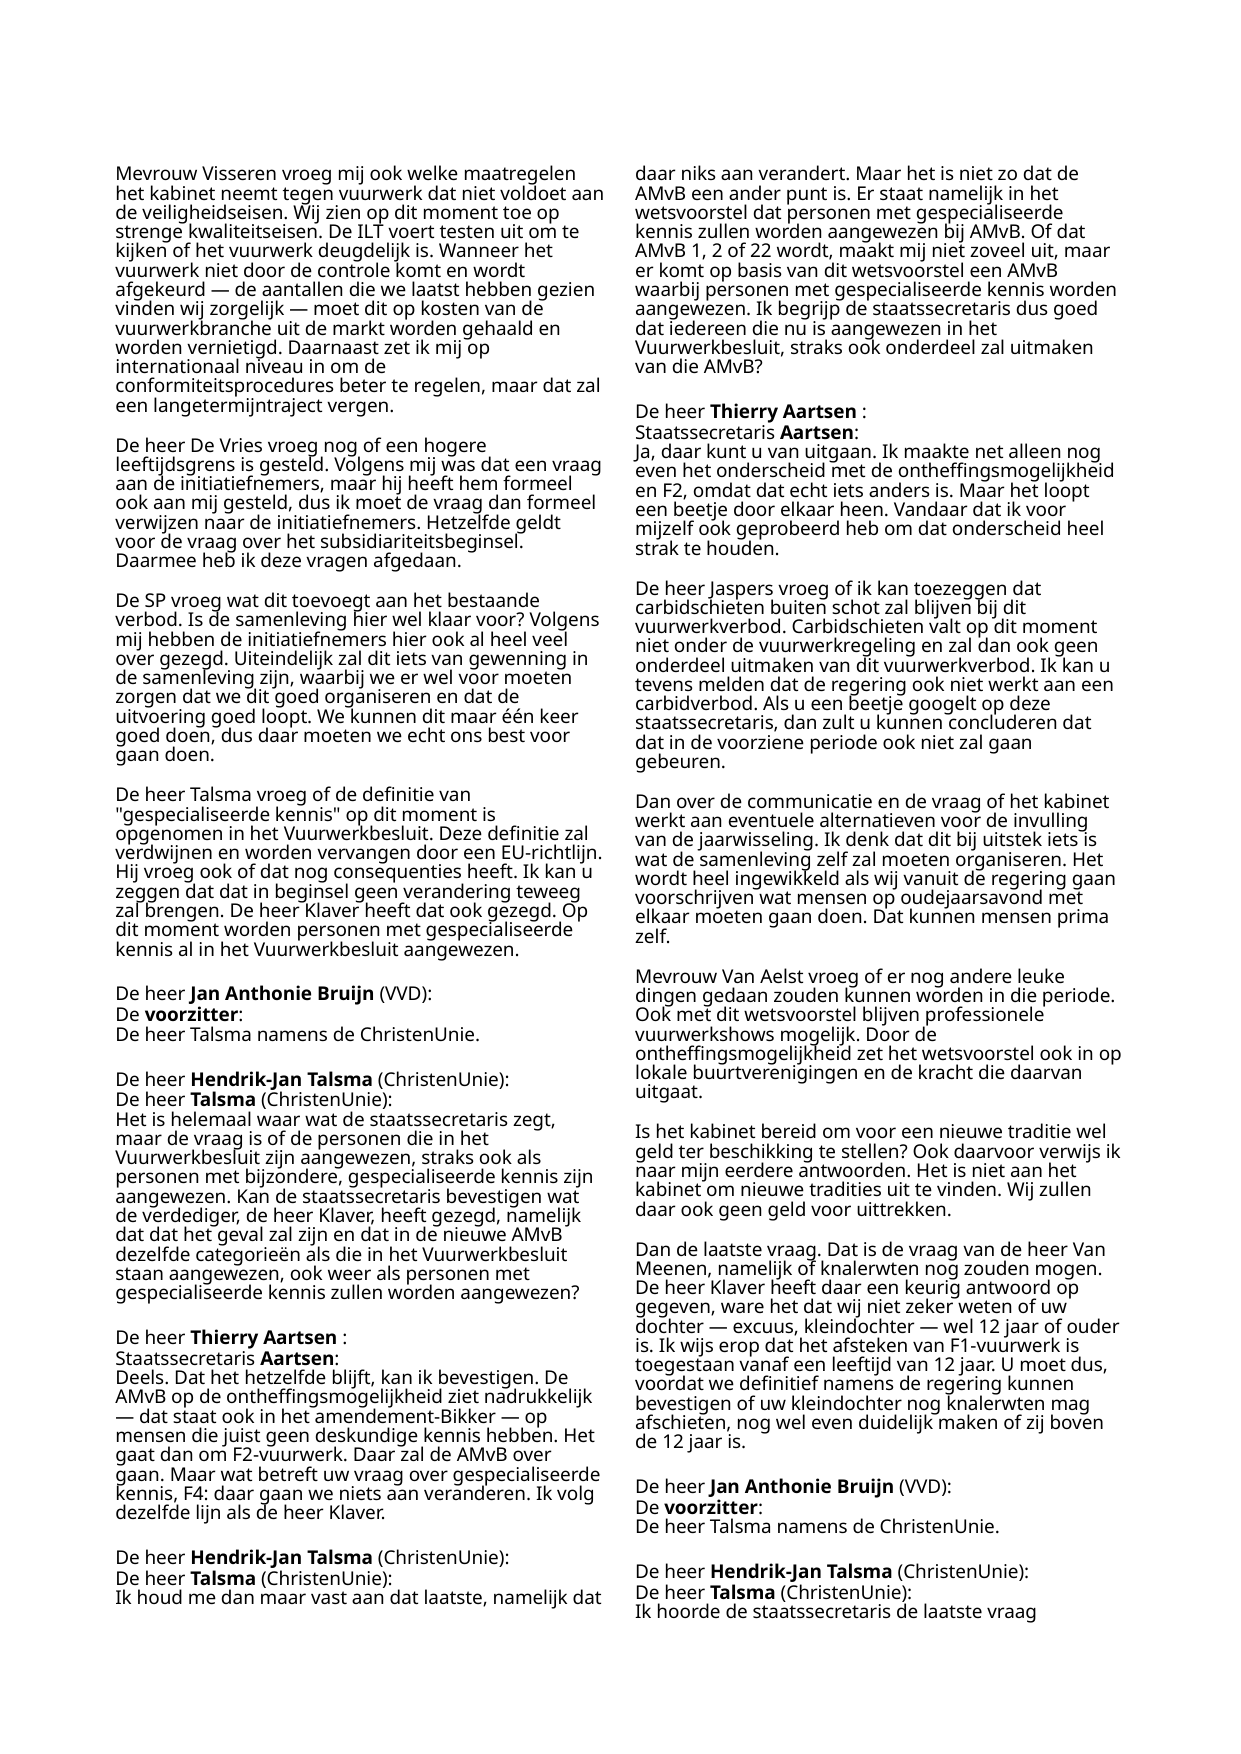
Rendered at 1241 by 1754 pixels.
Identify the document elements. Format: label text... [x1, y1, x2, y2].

text Ik houd me dan maar vast aan dat laatste, namelijk dat [115, 1589, 605, 1608]
text De heer Thierry Aartsen : [115, 1324, 605, 1350]
text De heer Thierry Aartsen : [635, 398, 1125, 424]
text De heer Talsma vroeg of de definitie van "gespecialiseerde kennis" op dit moment is opgenomen in het Vuurwerkbesluit. Deze definitie zal verdwijnen en worden vervangen door een EU-richtlijn. Hij vroeg ook of dat nog consequenties heeft. Ik kan u zeggen dat dat in beginsel geen verandering teweeg zal brengen. De heer Klaver heeft dat ook gezegd. Op dit moment worden personen met gespecialiseerde kennis al in het Vuurwerkbesluit aangewezen. [115, 786, 605, 960]
text De heer Jaspers vroeg of ik kan toezeggen dat carbidschieten buiten schot zal blijven bij dit vuurwerkverbod. Carbidschieten valt op dit moment niet onder de vuurwerkregeling en zal dan ook geen onderdeel uitmaken van dit vuurwerkverbod. Ik kan u tevens melden dat de regering ook niet werkt aan een carbidverbod. Als u een beetje googelt op deze staatssecretaris, dan zult u kunnen concluderen dat dat in de voorziene periode ook niet zal gaan gebeuren. [635, 579, 1125, 772]
text De heer Talsma (ChristenUnie): [115, 1570, 605, 1589]
text De heer De Vries vroeg nog of een hogere leeftijdsgrens is gesteld. Volgens mij was dat een vraag aan de initiatiefnemers, maar hij heeft hem formeel ook aan mij gesteld, dus ik moet de vraag dan formeel verwijzen naar de initiatiefnemers. Hetzelfde geldt voor de vraag over het subsidiariteitsbeginsel. Daarmee heb ik deze vragen afgedaan. [115, 437, 605, 571]
text Is het kabinet bereid om voor een nieuwe traditie wel geld ter beschikking te stellen? Ook daarvoor verwijs ik naar mijn eerdere antwoorden. Het is niet aan het kabinet om nieuwe tradities uit te vinden. Wij zullen daar ook geen geld voor uittrekken. [635, 1123, 1125, 1220]
text De heer Jan Anthonie Bruijn (VVD): [115, 981, 605, 1006]
text daar niks aan verandert. Maar het is niet zo dat de AMvB een ander punt is. Er staat namelijk in het wetsvoorstel dat personen met gespecialiseerde kennis zullen worden aangewezen bij AMvB. Of dat AMvB 1, 2 of 22 wordt, maakt mij niet zoveel uit, maar er komt op basis van dit wetsvoorstel een AMvB waarbij personen met gespecialiseerde kennis worden aangewezen. Ik begrijp de staatssecretaris dus goed dat iedereen die nu is aangewezen in het Vuurwerkbesluit, straks ook onderdeel zal uitmaken van die AMvB? [635, 165, 1125, 377]
text Staatssecretaris Aartsen: [635, 424, 1125, 443]
text Ja, daar kunt u van uitgaan. Ik maakte net alleen nog even het onderscheid met de ontheffingsmogelijkheid en F2, omdat dat echt iets anders is. Maar het loopt een beetje door elkaar heen. Vandaar dat ik voor mijzelf ook geprobeerd heb om dat onderscheid heel strak te houden. [635, 443, 1125, 559]
text De heer Hendrik-Jan Talsma (ChristenUnie): [115, 1544, 605, 1570]
text Mevrouw Van Aelst vroeg of er nog andere leuke dingen gedaan zouden kunnen worden in die periode. Ook met dit wetsvoorstel blijven professionele vuurwerkshows mogelijk. Door de ontheffingsmogelijkheid zet het wetsvoorstel ook in op lokale buurtverenigingen en de kracht die daarvan uitgaat. [635, 968, 1125, 1103]
text De voorzitter: [115, 1006, 605, 1026]
text De SP vroeg wat dit toevoegt aan het bestaande verbod. Is de samenleving hier wel klaar voor? Volgens mij hebben de initiatiefnemers hier ook al heel veel over gezegd. Uiteindelijk zal dit iets van gewenning in de samenleving zijn, waarbij we er wel voor moeten zorgen dat we dit goed organiseren en dat de uitvoering goed loopt. We kunnen dit maar één keer goed doen, dus daar moeten we echt ons best voor gaan doen. [115, 592, 605, 766]
text Dan over de communicatie en de vraag of het kabinet werkt aan eventuele alternatieven voor de invulling van de jaarwisseling. Ik denk dat dit bij uitstek iets is wat de samenleving zelf zal moeten organiseren. Het wordt heel ingewikkeld als wij vanuit de regering gaan voorschrijven wat mensen op oudejaarsavond met elkaar moeten gaan doen. Dat kunnen mensen prima zelf. [635, 793, 1125, 947]
text Dan de laatste vraag. Dat is de vraag van de heer Van Meenen, namelijk of knalerwten nog zouden mogen. De heer Klaver heeft daar een keurig antwoord op gegeven, ware het dat wij niet zeker weten of uw dochter — excuus, kleindochter — wel 12 jaar of ouder is. Ik wijs erop dat het afsteken van F1-vuurwerk is toegestaan vanaf een leeftijd van 12 jaar. U moet dus, voordat we definitief namens de regering kunnen bevestigen of uw kleindochter nog knalerwten mag afschieten, nog wel even duidelijk maken of zij boven de 12 jaar is. [635, 1241, 1125, 1452]
text Het is helemaal waar wat de staatssecretaris zegt, maar de vraag is of de personen die in het Vuurwerkbesluit zijn aangewezen, straks ook als personen met bijzondere, gespecialiseerde kennis zijn aangewezen. Kan de staatssecretaris bevestigen wat de verdediger, de heer Klaver, heeft gezegd, namelijk dat dat het geval zal zijn en dat in de nieuwe AMvB dezelfde categorieën als die in het Vuurwerkbesluit staan aangewezen, ook weer als personen met gespecialiseerde kennis zullen worden aangewezen? [115, 1111, 605, 1303]
text De heer Talsma namens de ChristenUnie. [115, 1026, 605, 1045]
text Mevrouw Visseren vroeg mij ook welke maatregelen het kabinet neemt tegen vuurwerk dat niet voldoet aan de veiligheidseisen. Wij zien op dit moment toe op strenge kwaliteitseisen. De ILT voert testen uit om te kijken of het vuurwerk deugdelijk is. Wanneer het vuurwerk niet door de controle komt en wordt afgekeurd — de aantallen die we laatst hebben gezien vinden wij zorgelijk — moet dit op kosten van de vuurwerkbranche uit de markt worden gehaald en worden vernietigd. Daarnaast zet ik mij op internationaal niveau in om de conformiteitsprocedures beter te regelen, maar dat zal een langetermijntraject vergen. [115, 165, 605, 416]
text De heer Talsma (ChristenUnie): [115, 1091, 605, 1111]
text Staatssecretaris Aartsen: [115, 1350, 605, 1369]
text De voorzitter: [635, 1499, 1125, 1518]
text De heer Jan Anthonie Bruijn (VVD): [635, 1473, 1125, 1499]
text Deels. Dat het hetzelfde blijft, kan ik bevestigen. De AMvB op de ontheffingsmogelijkheid ziet nadrukkelijk — dat staat ook in het amendement-Bikker — op mensen die juist geen deskundige kennis hebben. Het gaat dan om F2-vuurwerk. Daar zal de AMvB over gaan. Maar wat betreft uw vraag over gespecialiseerde kennis, F4: daar gaan we niets aan veranderen. Ik volg dezelfde lijn als de heer Klaver. [115, 1369, 605, 1523]
text De heer Hendrik-Jan Talsma (ChristenUnie): [115, 1066, 605, 1091]
text Ik hoorde de staatssecretaris de laatste vraag [635, 1603, 1125, 1623]
text De heer Talsma (ChristenUnie): [635, 1584, 1125, 1603]
text De heer Hendrik-Jan Talsma (ChristenUnie): [635, 1558, 1125, 1584]
text De heer Talsma namens de ChristenUnie. [635, 1518, 1125, 1538]
